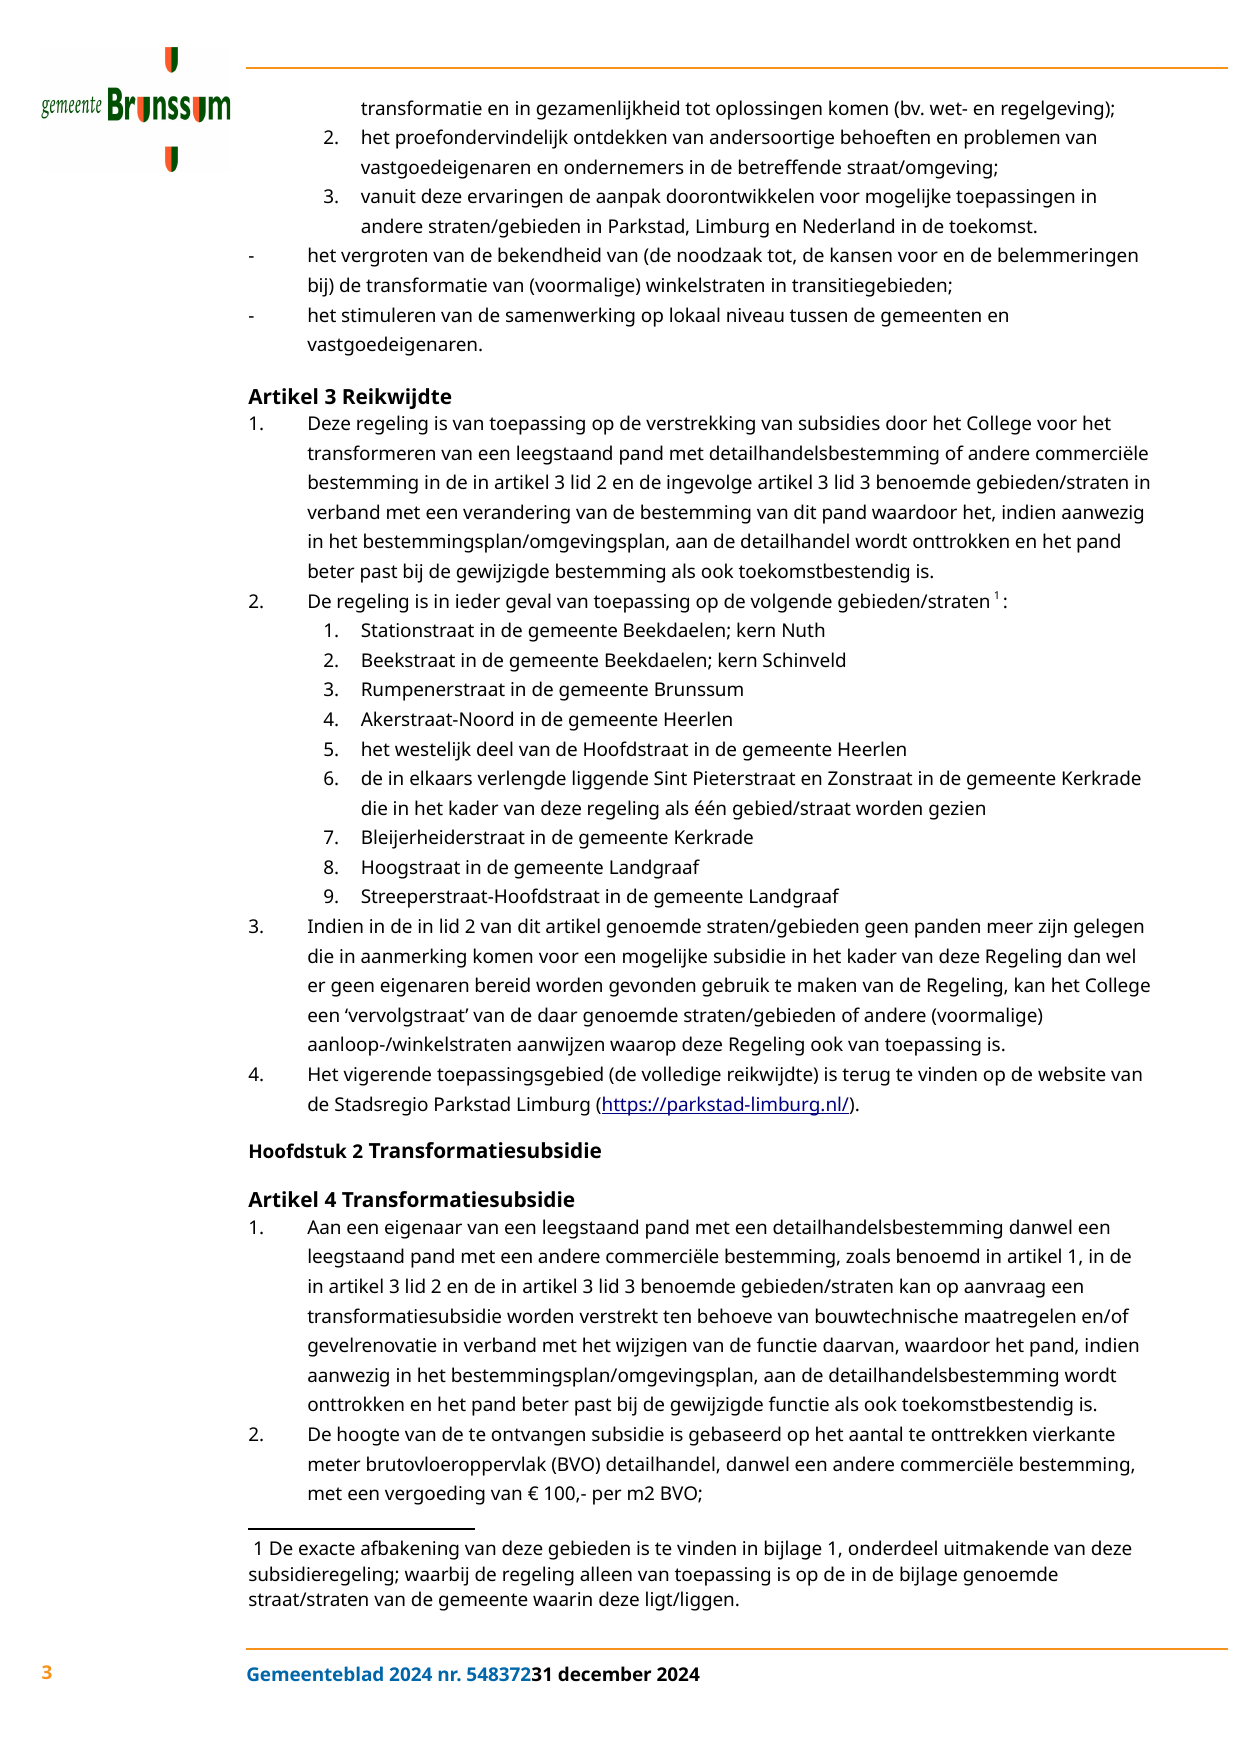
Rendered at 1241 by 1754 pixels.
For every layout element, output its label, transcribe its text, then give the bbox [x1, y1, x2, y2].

list het westelijk deel van de Hoofdstraat in de gemeente Heerlen [323, 736, 1152, 761]
list Akerstraat-Noord in de gemeente Heerlen [323, 706, 1152, 732]
list Rumpenerstraat in de gemeente Brunssum [323, 677, 1152, 702]
list Het vigerende toepassingsgebied (de volledige reikwijdte) is terug te vinden op de website van de Stadsregio Parkstad Limburg (https://parkstad-limburg.nl/). [248, 1061, 1152, 1116]
text Hoofdstuk 2 Transformatiesubsidie [248, 1136, 1152, 1165]
list het stimuleren van de samenwerking op lokaal niveau tussen de gemeenten en vastgoedeigenaren. [248, 302, 1152, 357]
list transformatie en in gezamenlijkheid tot oplossingen komen (bv. wet- en regelgeving); [323, 95, 1152, 121]
text Artikel 4 Transformatiesubsidie [248, 1186, 1152, 1214]
list Bleijerheiderstraat in de gemeente Kerkrade [323, 824, 1152, 850]
list Stationstraat in de gemeente Beekdaelen; kern Nuth [323, 617, 1152, 643]
text Artikel 3 Reikwijdte [248, 382, 1152, 410]
list Indien in de in lid 2 van dit artikel genoemde straten/gebieden geen panden meer zijn gelegen die in aanmerking komen voor een mogelijke subsidie in het kader van deze Regeling dan wel er geen eigenaren bereid worden gevonden gebruik te maken van de Regeling, kan het College een ‘vervolgstraat’ van de daar genoemde straten/gebieden of andere (voormalige) aanloop-/winkelstraten aanwijzen waarop deze Regeling ook van toepassing is. [248, 913, 1152, 1057]
list De regeling is in ieder geval van toepassing op de volgende gebieden/straten: [248, 588, 1152, 613]
list vanuit deze ervaringen de aanpak doorontwikkelen voor mogelijke toepassingen in andere straten/gebieden in Parkstad, Limburg en Nederland in de toekomst. [323, 183, 1152, 239]
list het vergroten van de bekendheid van (de noodzaak tot, de kansen voor en de belemmeringen bij) de transformatie van (voormalige) winkelstraten in transitiegebieden; [248, 243, 1152, 298]
list Aan een eigenaar van een leegstaand pand met een detailhandelsbestemming danwel een leegstaand pand met een andere commerciële bestemming, zoals benoemd in artikel 1, in de in artikel 3 lid 2 en de in artikel 3 lid 3 benoemde gebieden/straten kan op aanvraag een transformatiesubsidie worden verstrekt ten behoeve van bouwtechnische maatregelen en/of gevelrenovatie in verband met het wijzigen van de functie daarvan, waardoor het pand, indien aanwezig in het bestemmingsplan/omgevingsplan, aan de detailhandelsbestemming wordt onttrokken en het pand beter past bij de gewijzigde functie als ook toekomstbestendig is. [248, 1214, 1152, 1417]
list het proefondervindelijk ontdekken van andersoortige behoeften en problemen van vastgoedeigenaren en ondernemers in de betreffende straat/omgeving; [323, 124, 1152, 180]
list Hoogstraat in de gemeente Landgraaf [323, 854, 1152, 880]
list De exacte afbakening van deze gebieden is te vinden in bijlage 1, onderdeel uitmakende van deze subsidieregeling; waarbij de regeling alleen van toepassing is op de in de bijlage genoemde straat/straten van de gemeente waarin deze ligt/liggen. [248, 1535, 1152, 1612]
list de in elkaars verlengde liggende Sint Pieterstraat en Zonstraat in de gemeente Kerkrade die in het kader van deze regeling als één gebied/straat worden gezien [323, 765, 1152, 821]
list De hoogte van de te ontvangen subsidie is gebaseerd op het aantal te onttrekken vierkante meter brutovloeroppervlak (BVO) detailhandel, danwel een andere commerciële bestemming, met een vergoeding van € 100,- per m2 BVO; [248, 1421, 1152, 1506]
list Beekstraat in de gemeente Beekdaelen; kern Schinveld [323, 647, 1152, 673]
list Deze regeling is van toepassing op de verstrekking van subsidies door het College voor het transformeren van een leegstaand pand met detailhandelsbestemming of andere commerciële bestemming in de in artikel 3 lid 2 en de ingevolge artikel 3 lid 3 benoemde gebieden/straten in verband met een verandering van de bestemming van dit pand waardoor het, indien aanwezig in het bestemmingsplan/omgevingsplan, aan de detailhandel wordt onttrokken en het pand beter past bij de gewijzigde bestemming als ook toekomstbestendig is. [248, 410, 1152, 584]
picture [41, 47, 231, 172]
list Streeperstraat-Hoofdstraat in de gemeente Landgraaf [323, 884, 1152, 909]
